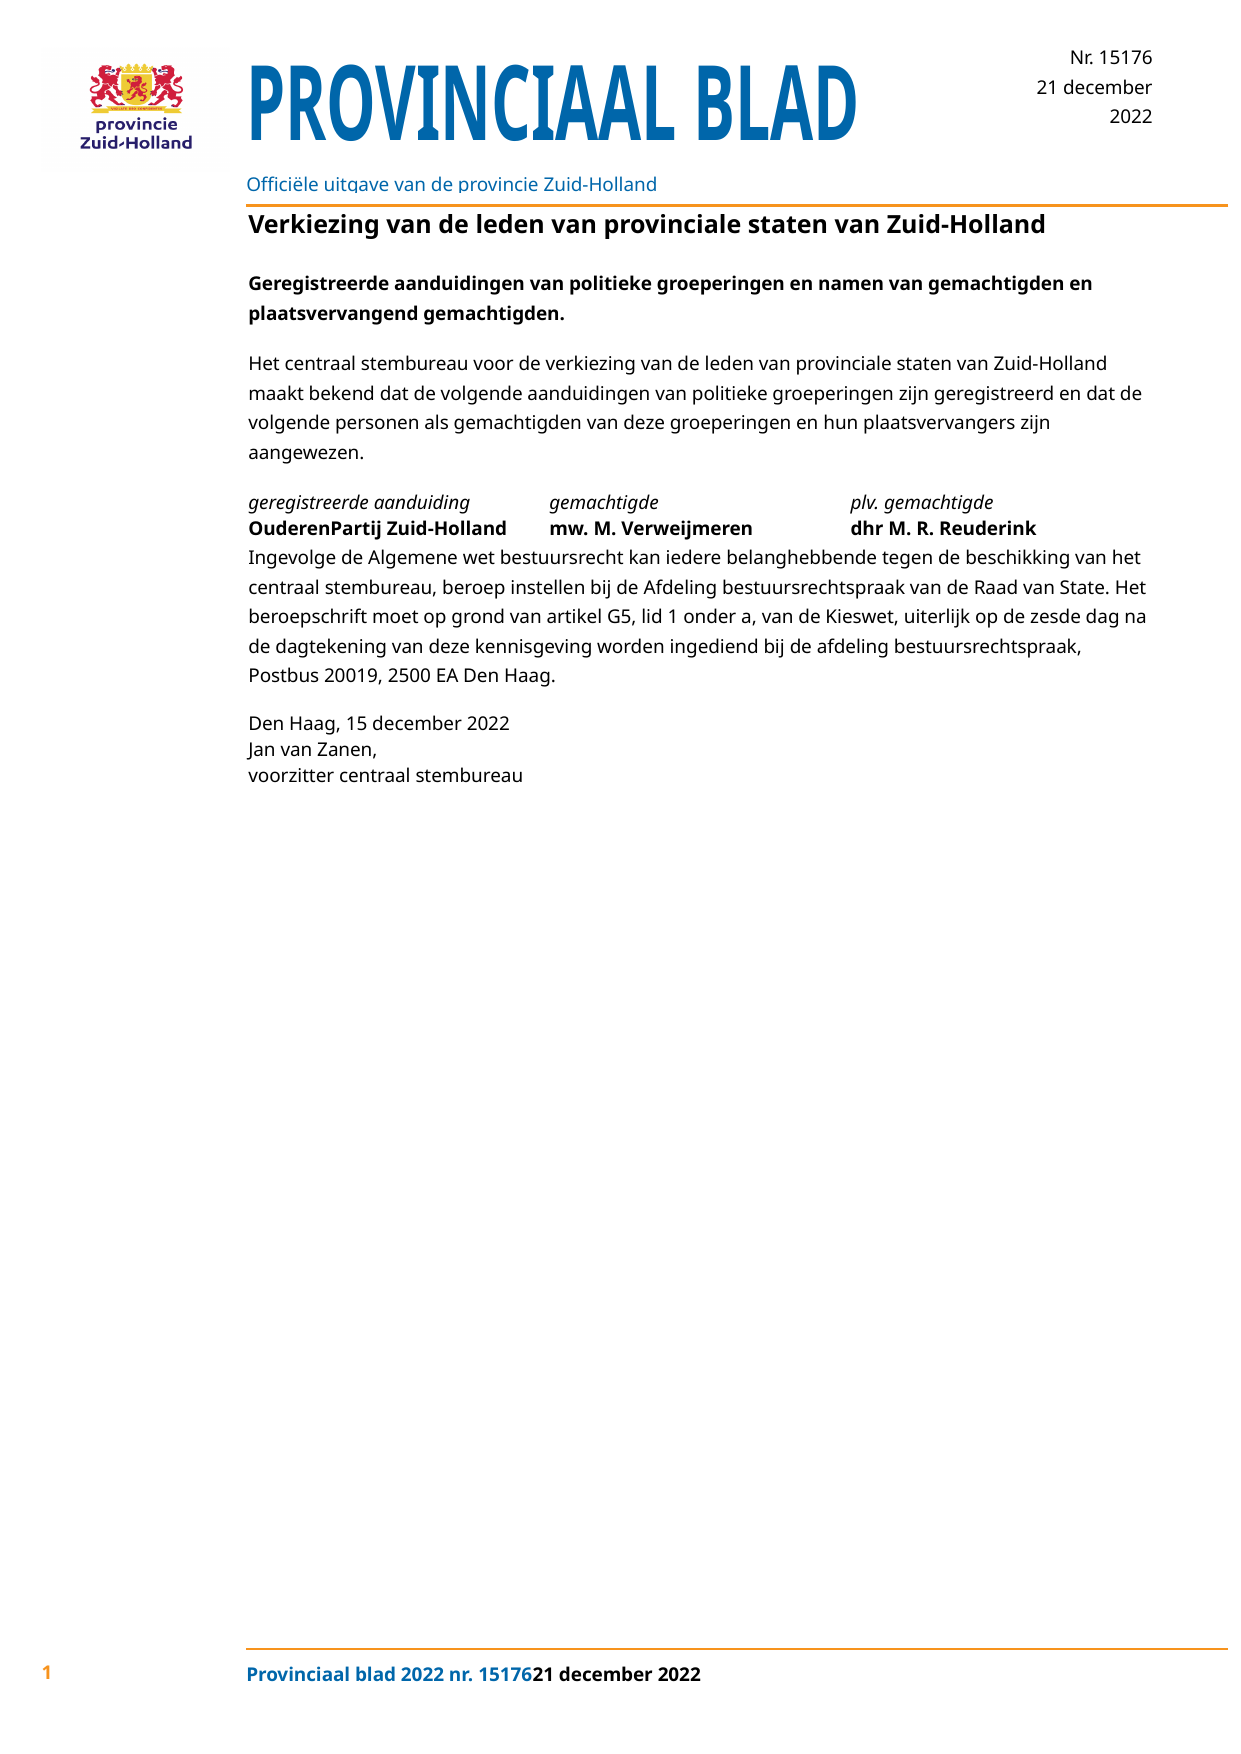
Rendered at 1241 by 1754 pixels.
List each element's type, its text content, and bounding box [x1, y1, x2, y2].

text Het centraal stembureau voor de verkiezing van de leden van provinciale staten van Zuid-Holland maakt bekend dat de volgende aanduidingen van politieke groeperingen zijn geregistreerd en dat de volgende personen als gemachtigden van deze groeperingen en hun plaatsvervangers zijn aangewezen. [248, 350, 1152, 465]
table_cell OuderenPartij Zuid-Holland [248, 515, 549, 541]
text Geregistreerde aanduidingen van politieke groeperingen en namen van gemachtigden en plaatsvervangend gemachtigden. [248, 270, 1152, 326]
text voorzitter centraal stembureau [248, 762, 1152, 788]
text Ingevolge de Algemene wet bestuursrecht kan iedere belanghebbende tegen de beschikking van het centraal stembureau, beroep instellen bij de Afdeling bestuursrechtspraak van de Raad van State. Het beroepschrift moet op grond van artikel G5, lid 1 onder a, van de Kieswet, uiterlijk op de zesde dag na de dagtekening van deze kennisgeving worden ingediend bij de afdeling bestuursrechtspraak, Postbus 20019, 2500 EA Den Haag. [248, 544, 1152, 688]
picture [41, 47, 231, 172]
table_cell dhr M. R. Reuderink [850, 515, 1152, 541]
text Jan van Zanen, [248, 736, 1152, 762]
table_header geregistreerde aanduiding [248, 490, 549, 515]
table_header plv. gemachtigde [850, 490, 1152, 515]
text Verkiezing van de leden van provinciale staten van Zuid-Holland [248, 207, 1152, 241]
table_header gemachtigde [549, 490, 850, 515]
table_cell mw. M. Verweijmeren [549, 515, 850, 541]
text Den Haag, 15 december 2022 [248, 710, 1152, 736]
